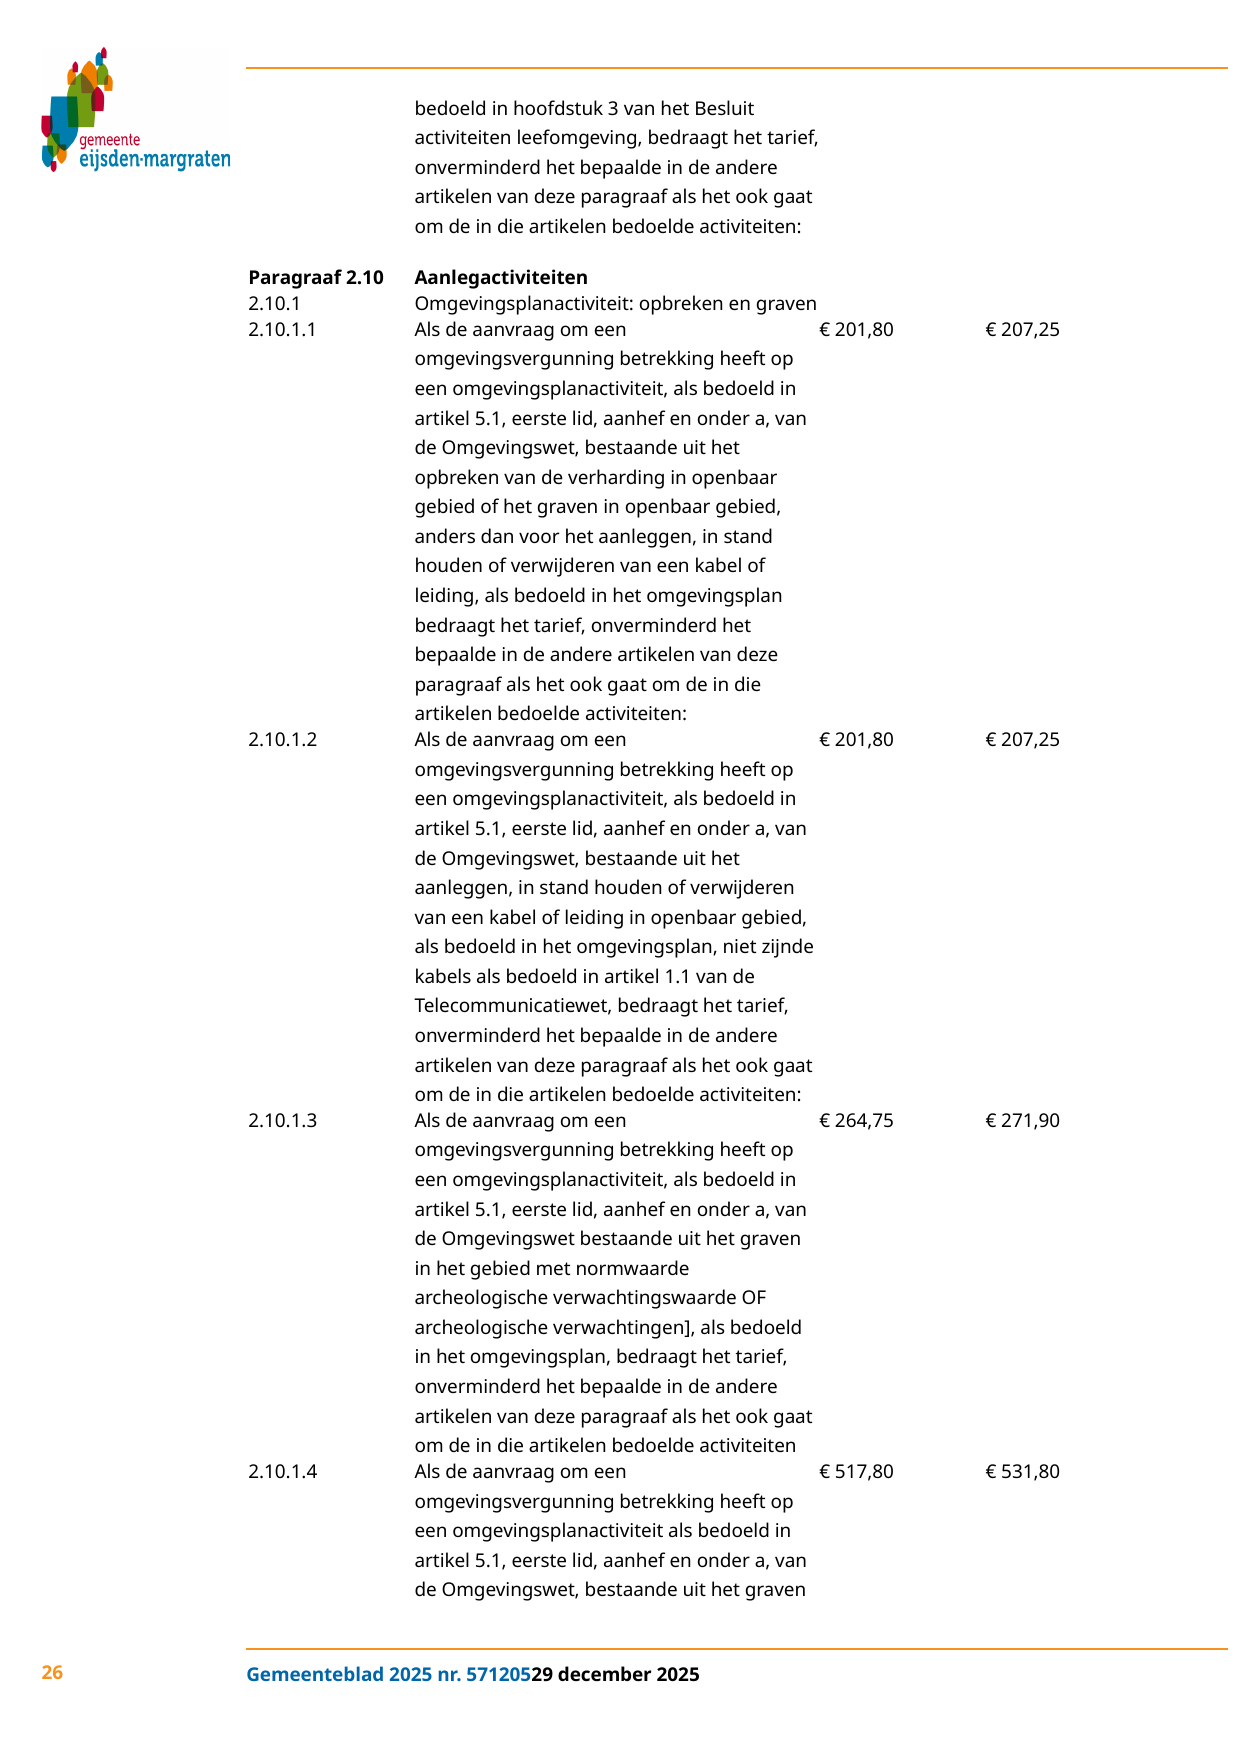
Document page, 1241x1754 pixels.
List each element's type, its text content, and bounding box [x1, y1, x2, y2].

table_cell 2.10.1.4 [248, 1458, 414, 1602]
table_cell [819, 265, 985, 290]
table_cell Omgevingsplanactiviteit: opbreken en graven [414, 290, 819, 316]
table_cell 2.10.1 [248, 290, 414, 316]
picture [41, 47, 231, 172]
table_cell Als de aanvraag om een omgevingsvergunning betrekking heeft op een omgevingsplanactiviteit als bedoeld in artikel 5.1, eerste lid, aanhef en onder a, van de Omgevingswet, bestaande uit het graven [414, 1458, 819, 1602]
table_cell Als de aanvraag om een omgevingsvergunning betrekking heeft op een omgevingsplanactiviteit, als bedoeld in artikel 5.1, eerste lid, aanhef en onder a, van de Omgevingswet, bestaande uit het opbreken van de verharding in openbaar gebied of het graven in openbaar gebied, anders dan voor het aanleggen, in stand houden of verwijderen van een kabel of leiding, als bedoeld in het omgevingsplan bedraagt het tarief, onverminderd het bepaalde in de andere artikelen van deze paragraaf als het ook gaat om de in die artikelen bedoelde activiteiten: [414, 316, 819, 726]
table_cell Als de aanvraag om een omgevingsvergunning betrekking heeft op een omgevingsplanactiviteit, als bedoeld in artikel 5.1, eerste lid, aanhef en onder a, van de Omgevingswet, bestaande uit het aanleggen, in stand houden of verwijderen van een kabel of leiding in openbaar gebied, als bedoeld in het omgevingsplan, niet zijnde kabels als bedoeld in artikel 1.1 van de Telecommunicatiewet, bedraagt het tarief, onverminderd het bepaalde in de andere artikelen van deze paragraaf als het ook gaat om de in die artikelen bedoelde activiteiten: [414, 726, 819, 1107]
table_cell [819, 290, 985, 316]
table_cell [819, 239, 985, 264]
table_cell Als de aanvraag om een omgevingsvergunning betrekking heeft op een omgevingsplanactiviteit, als bedoeld in artikel 5.1, eerste lid, aanhef en onder a, van de Omgevingswet bestaande uit het graven in het gebied met normwaarde archeologische verwachtingswaarde OF archeologische verwachtingen], als bedoeld in het omgevingsplan, bedraagt het tarief, onverminderd het bepaalde in de andere artikelen van deze paragraaf als het ook gaat om de in die artikelen bedoelde activiteiten [414, 1107, 819, 1458]
table_cell [414, 239, 819, 264]
table_cell bedoeld in hoofdstuk 3 van het Besluit activiteiten leefomgeving, bedraagt het tarief, onverminderd het bepaalde in de andere artikelen van deze paragraaf als het ook gaat om de in die artikelen bedoelde activiteiten: [414, 95, 819, 239]
table_cell € 207,25 [985, 316, 1152, 726]
table_cell Paragraaf 2.10 [248, 265, 414, 290]
table_cell € 531,80 [985, 1458, 1152, 1602]
table_cell 2.10.1.3 [248, 1107, 414, 1458]
table_cell 2.10.1.1 [248, 316, 414, 726]
table_cell € 201,80 [819, 726, 985, 1107]
table_cell [985, 95, 1152, 239]
table_cell € 264,75 [819, 1107, 985, 1458]
table_cell € 271,90 [985, 1107, 1152, 1458]
table_cell Aanlegactiviteiten [414, 265, 819, 290]
table_cell [248, 239, 414, 264]
table_cell [819, 95, 985, 239]
table_cell € 207,25 [985, 726, 1152, 1107]
table_cell [985, 239, 1152, 264]
table_cell [985, 290, 1152, 316]
table_cell € 517,80 [819, 1458, 985, 1602]
table_cell [985, 265, 1152, 290]
table_cell € 201,80 [819, 316, 985, 726]
table_cell 2.10.1.2 [248, 726, 414, 1107]
table_cell [248, 95, 414, 239]
